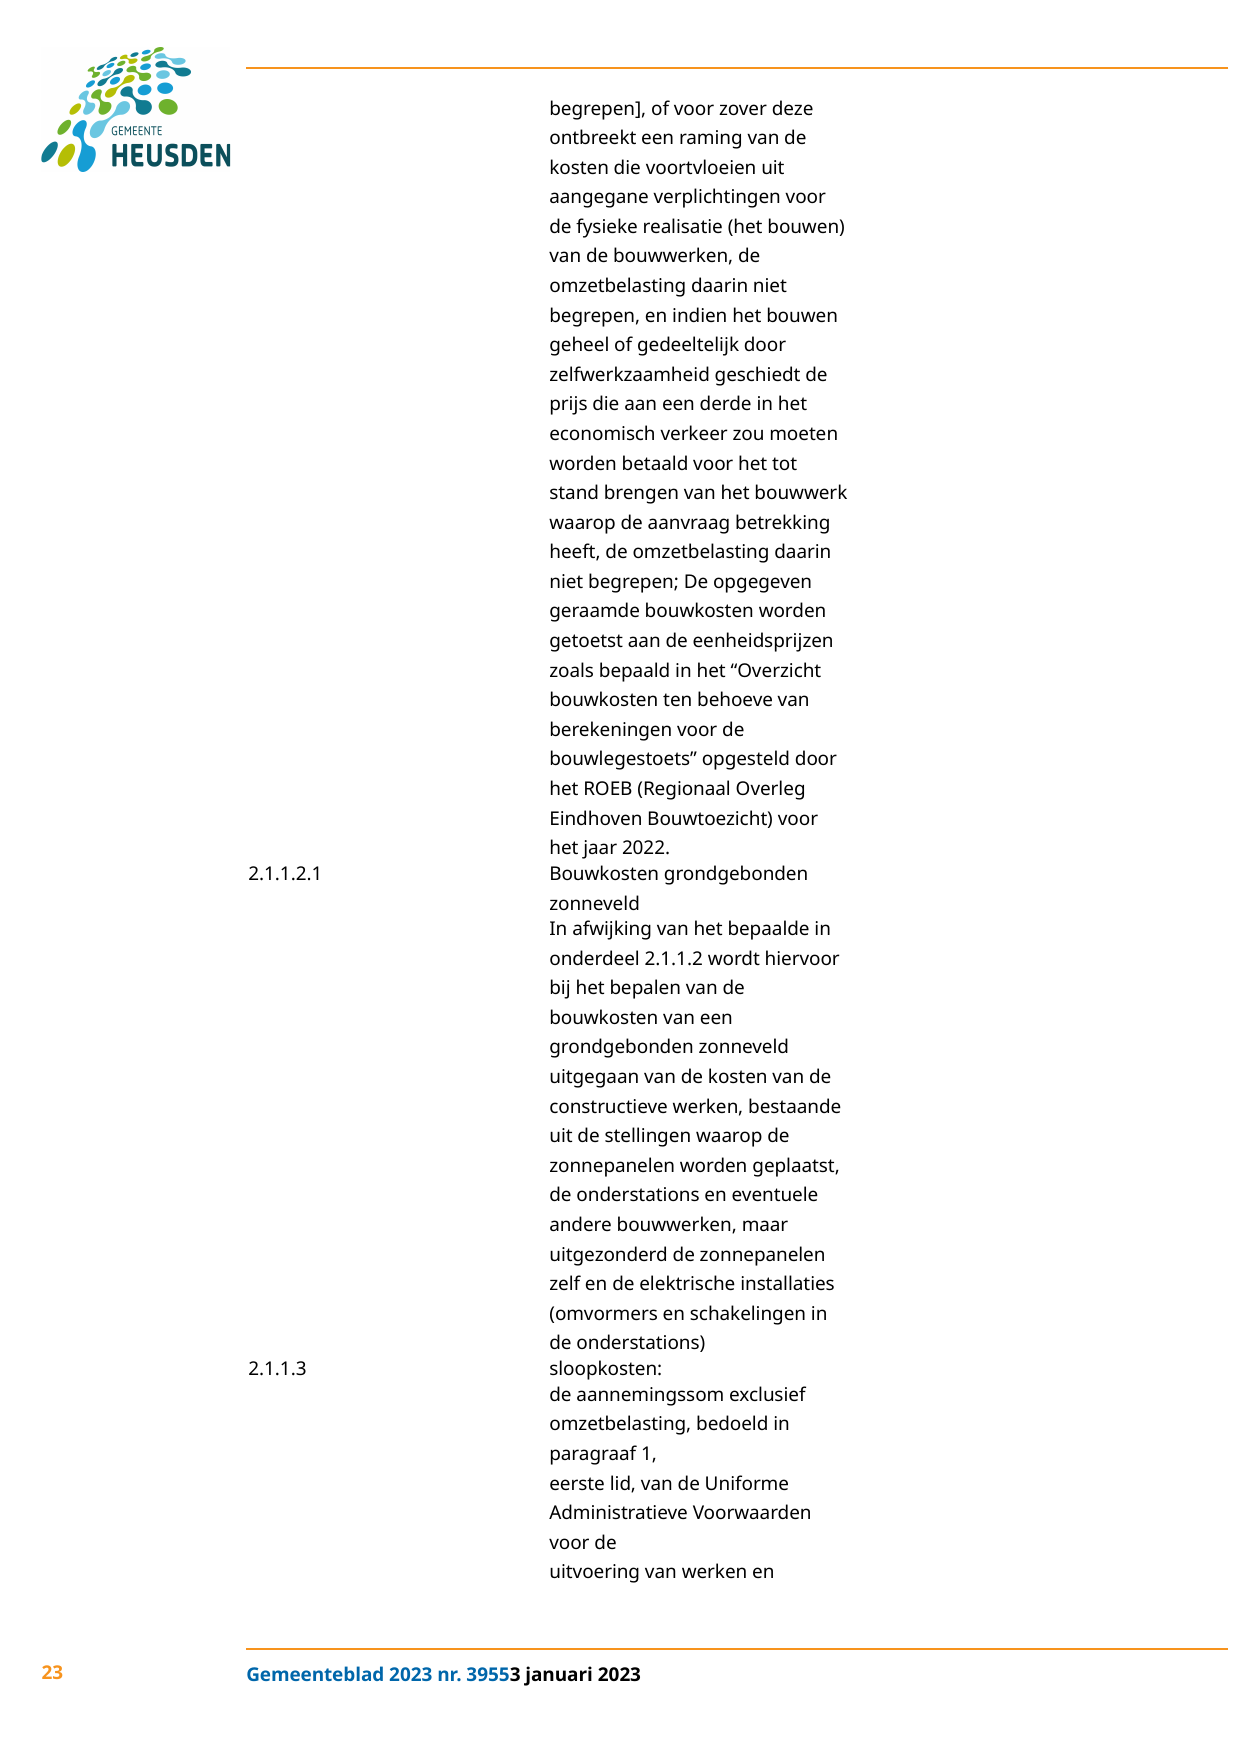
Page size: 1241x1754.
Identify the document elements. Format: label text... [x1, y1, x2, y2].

table_cell [850, 1355, 1152, 1381]
table_cell Bouwkosten grondgebonden zonneveld [549, 860, 850, 915]
table_cell [850, 915, 1152, 1355]
table_cell [248, 95, 549, 860]
table_cell [850, 860, 1152, 915]
table_cell begrepen], of voor zover deze ontbreekt een raming van de kosten die voortvloeien uit aangegane verplichtingen voor de fysieke realisatie (het bouwen) van de bouwwerken, de omzetbelasting daarin niet begrepen, en indien het bouwen geheel of gedeeltelijk door zelfwerkzaamheid geschiedt de prijs die aan een derde in het economisch verkeer zou moeten worden betaald voor het tot stand brengen van het bouwwerk waarop de aanvraag betrekking heeft, de omzetbelasting daarin niet begrepen; De opgegeven geraamde bouwkosten worden getoetst aan de eenheidsprijzen zoals bepaald in het “Overzicht bouwkosten ten behoeve van berekeningen voor de bouwlegestoets” opgesteld door het ROEB (Regionaal Overleg Eindhoven Bouwtoezicht) voor het jaar 2022. [549, 95, 850, 860]
picture [41, 47, 231, 172]
table_cell [248, 1381, 549, 1584]
table_cell sloopkosten: [549, 1355, 850, 1381]
table_cell [850, 95, 1152, 860]
table_cell In afwijking van het bepaalde in onderdeel 2.1.1.2 wordt hiervoor bij het bepalen van de bouwkosten van een grondgebonden zonneveld uitgegaan van de kosten van de constructieve werken, bestaande uit de stellingen waarop de zonnepanelen worden geplaatst, de onderstations en eventuele andere bouwwerken, maar uitgezonderd de zonnepanelen zelf en de elektrische installaties (omvormers en schakelingen in de onderstations) [549, 915, 850, 1355]
table_cell 2.1.1.3 [248, 1355, 549, 1381]
table_cell [850, 1381, 1152, 1584]
table_cell de aannemingssom exclusief omzetbelasting, bedoeld in paragraaf 1, eerste lid, van de Uniforme Administratieve Voorwaarden voor de uitvoering van werken en [549, 1381, 850, 1584]
table_cell [248, 915, 549, 1355]
table_cell 2.1.1.2.1 [248, 860, 549, 915]
